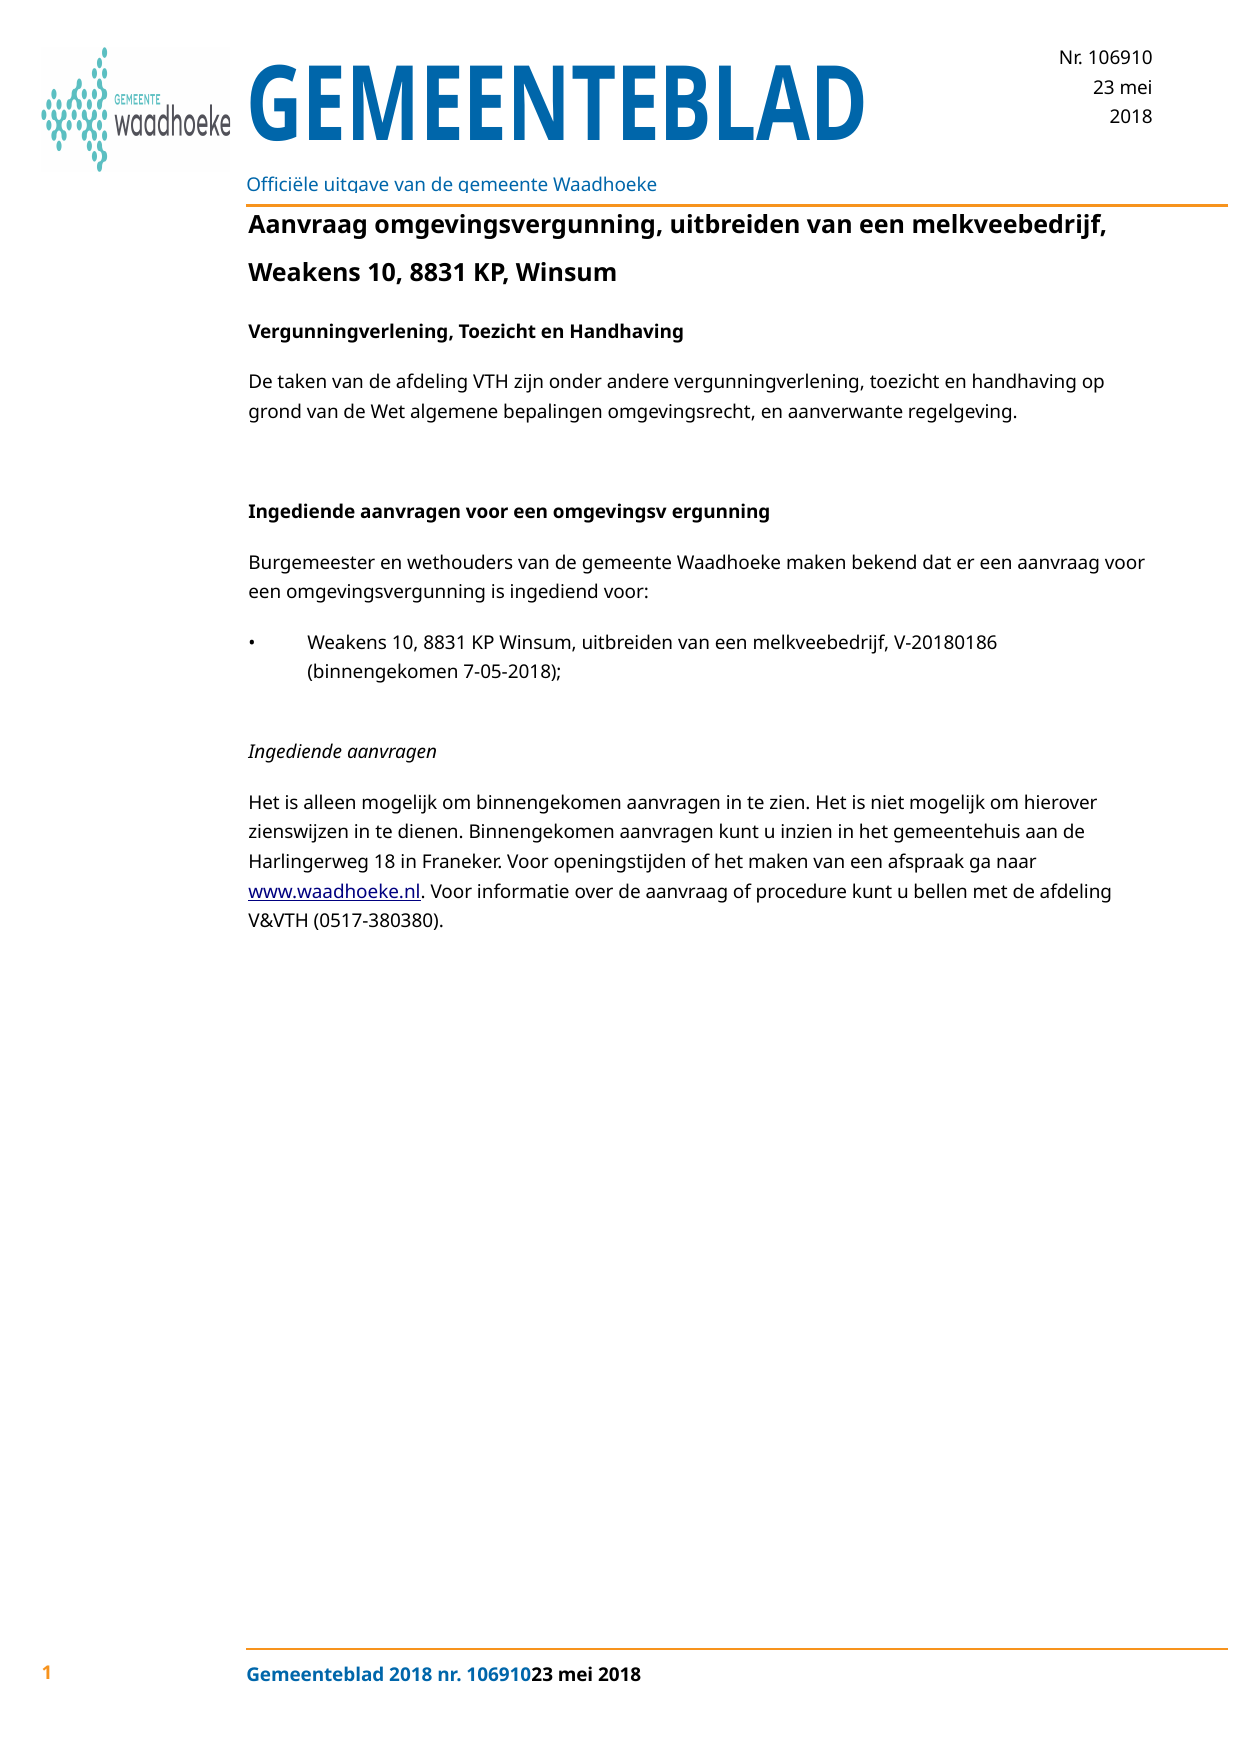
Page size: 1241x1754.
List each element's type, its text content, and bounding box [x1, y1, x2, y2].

text Het is alleen mogelijk om binnengekomen aanvragen in te zien. Het is niet mogelijk om hierover zienswijzen in te dienen. Binnengekomen aanvragen kunt u inzien in het gemeentehuis aan de Harlingerweg 18 in Franeker. Voor openingstijden of het maken van een afspraak ga naar www.waadhoeke.nl. Voor informatie over de aanvraag of procedure kunt u bellen met de afdeling V&VTH (0517-380380). [248, 789, 1152, 933]
picture [41, 47, 231, 172]
text Burgemeester en wethouders van de gemeente Waadhoeke maken bekend dat er een aanvraag voor een omgevingsvergunning is ingediend voor: [248, 549, 1152, 604]
list Weakens 10, 8831 KP Winsum, uitbreiden van een melkveebedrijf, V-20180186 (binnengekomen 7-05-2018); [248, 629, 1152, 684]
text De taken van de afdeling VTH zijn onder andere vergunningverlening, toezicht en handhaving op grond van de Wet algemene bepalingen omgevingsrecht, en aanverwante regelgeving. [248, 368, 1152, 424]
text Ingediende aanvragen [248, 739, 1152, 764]
text Ingediende aanvragen voor een omgevingsv ergunning [248, 499, 1152, 524]
text Vergunningverlening, Toezicht en Handhaving [248, 318, 1152, 344]
text Aanvraag omgevingsvergunning, uitbreiden van een melkveebedrijf, Weakens 10, 8831 KP, Winsum [248, 207, 1152, 288]
